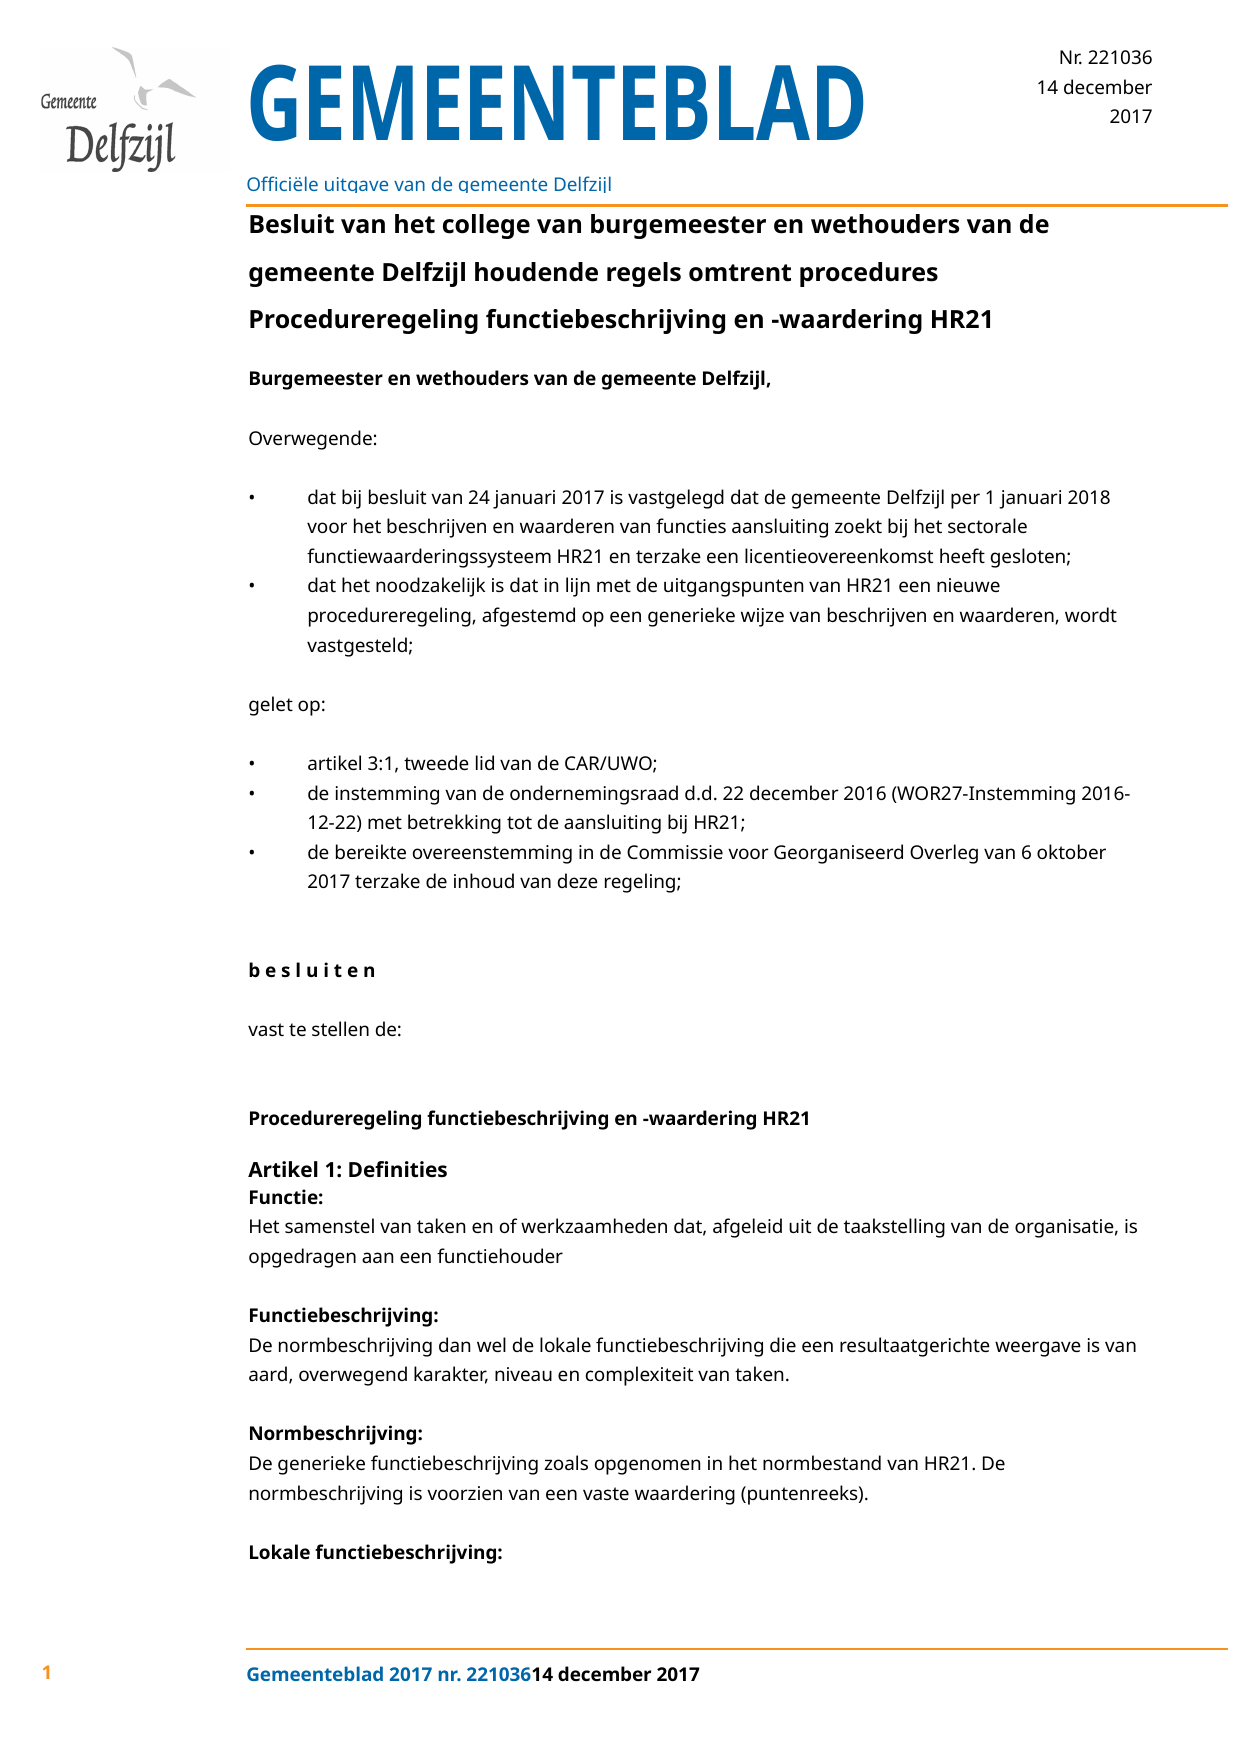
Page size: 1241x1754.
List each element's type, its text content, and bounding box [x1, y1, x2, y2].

picture [41, 47, 231, 172]
list artikel 3:1, tweede lid van de CAR/UWO; [248, 750, 1152, 776]
text Het samenstel van taken en of werkzaamheden dat, afgeleid uit de taakstelling van de organisatie, is opgedragen aan een functiehouder [248, 1213, 1152, 1269]
text Functiebeschrijving: [248, 1302, 1152, 1328]
text Procedureregeling functiebeschrijving en -waardering HR21 [248, 1105, 1152, 1131]
text Besluit van het college van burgemeester en wethouders van de gemeente Delfzijl houdende regels omtrent procedures Procedureregeling functiebeschrijving en -waardering HR21 [248, 207, 1152, 336]
text De generieke functiebeschrijving zoals opgenomen in het normbestand van HR21. De normbeschrijving is voorzien van een vaste waardering (puntenreeks). [248, 1450, 1152, 1506]
list de bereikte overeenstemming in de Commissie voor Georganiseerd Overleg van 6 oktober 2017 terzake de inhoud van deze regeling; [248, 839, 1152, 894]
text b e s l u i t e n [248, 957, 1152, 983]
text Burgemeester en wethouders van de gemeente Delfzijl, [248, 366, 1152, 391]
text vast te stellen de: [248, 1016, 1152, 1042]
text Artikel 1: Definities [248, 1156, 1152, 1184]
text De normbeschrijving dan wel de lokale functiebeschrijving die een resultaatgerichte weergave is van aard, overwegend karakter, niveau en complexiteit van taken. [248, 1332, 1152, 1387]
list dat bij besluit van 24 januari 2017 is vastgelegd dat de gemeente Delfzijl per 1 januari 2018 voor het beschrijven en waarderen van functies aansluiting zoekt bij het sectorale functiewaarderingssysteem HR21 en terzake een licentieovereenkomst heeft gesloten; [248, 484, 1152, 569]
list de instemming van de ondernemingsraad d.d. 22 december 2016 (WOR27-Instemming 2016-12-22) met betrekking tot de aansluiting bij HR21; [248, 780, 1152, 835]
text Functie: [248, 1184, 1152, 1210]
text Overwegende: [248, 425, 1152, 450]
text Lokale functiebeschrijving: [248, 1539, 1152, 1565]
list dat het noodzakelijk is dat in lijn met de uitgangspunten van HR21 een nieuwe procedureregeling, afgestemd op een generieke wijze van beschrijven en waarderen, wordt vastgesteld; [248, 573, 1152, 657]
text Normbeschrijving: [248, 1421, 1152, 1446]
text gelet op: [248, 691, 1152, 717]
